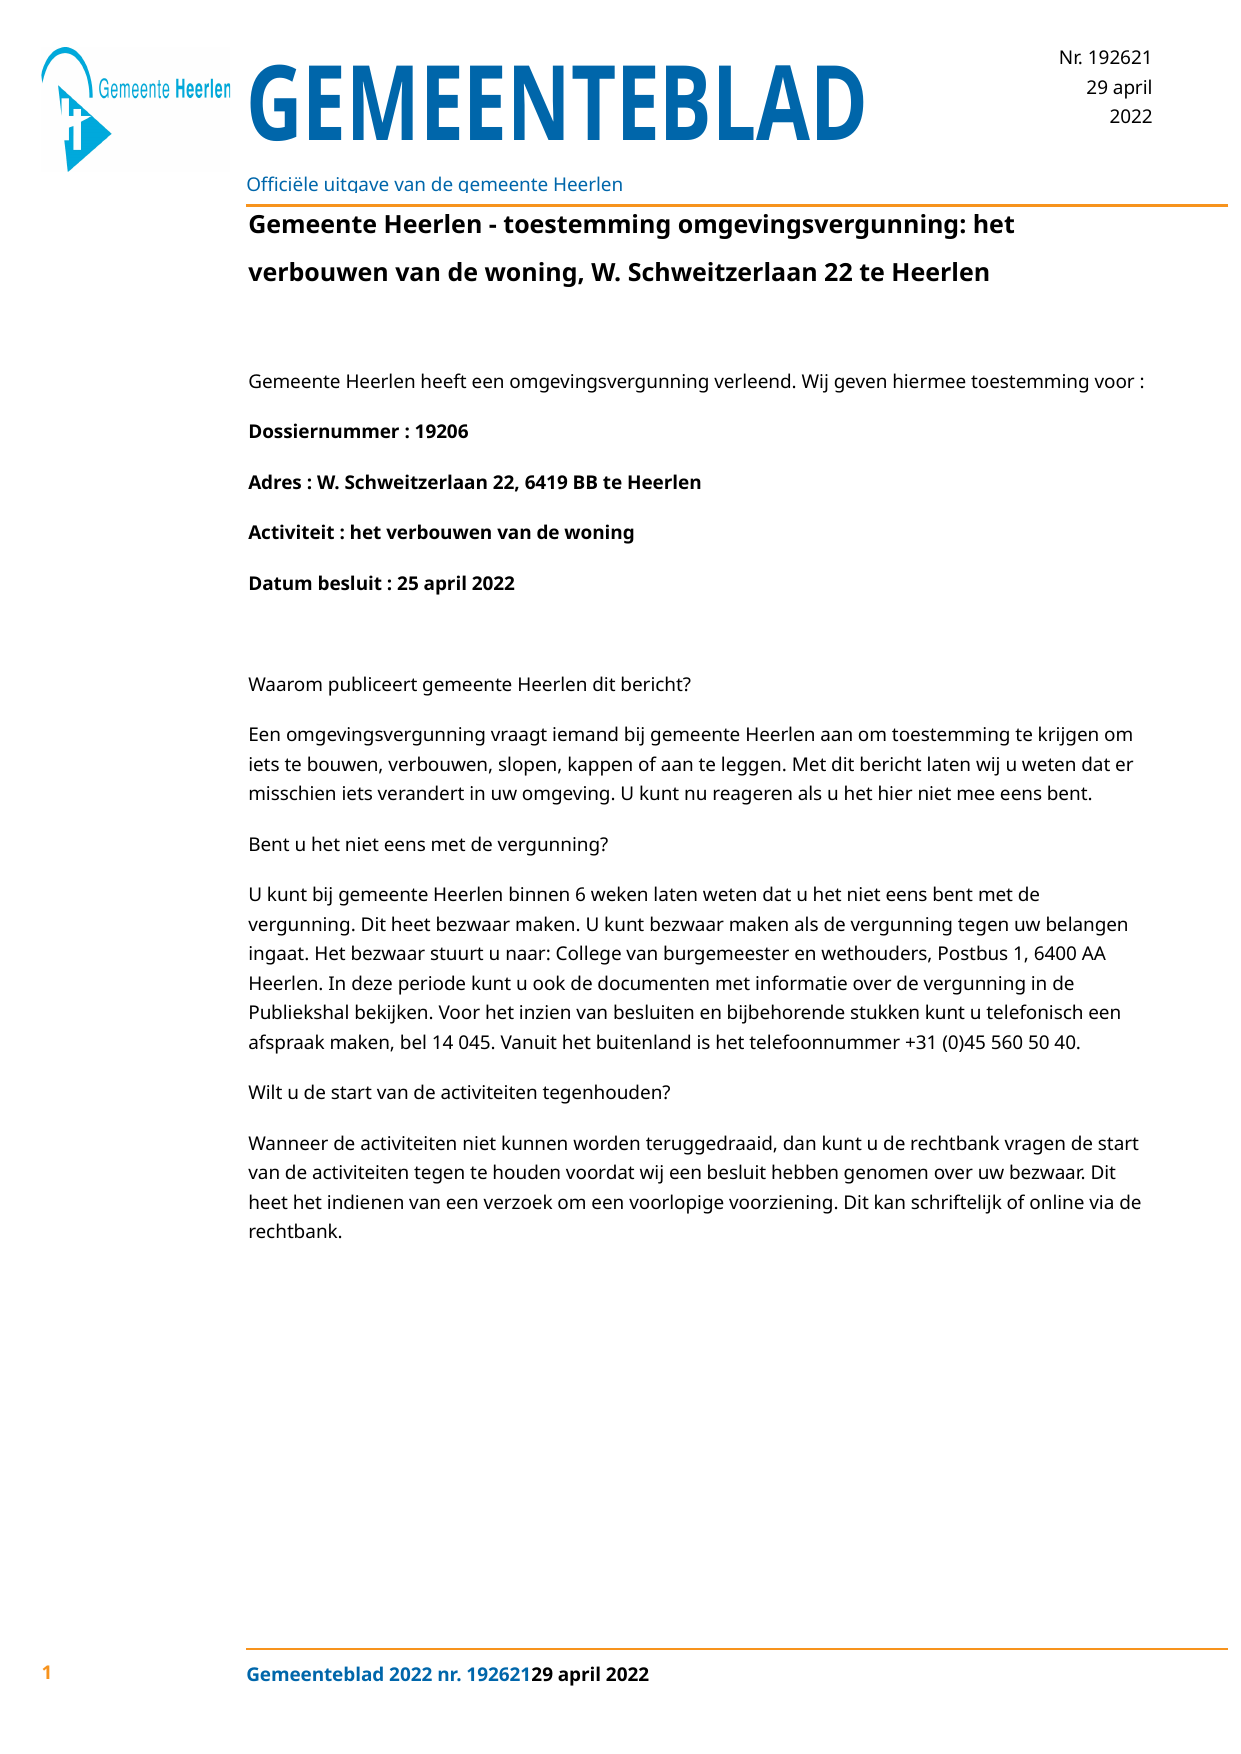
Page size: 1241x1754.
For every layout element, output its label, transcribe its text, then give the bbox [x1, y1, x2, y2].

text U kunt bij gemeente Heerlen binnen 6 weken laten weten dat u het niet eens bent met de vergunning. Dit heet bezwaar maken. U kunt bezwaar maken als de vergunning tegen uw belangen ingaat. Het bezwaar stuurt u naar: College van burgemeester en wethouders, Postbus 1, 6400 AA Heerlen. In deze periode kunt u ook de documenten met informatie over de vergunning in de Publiekshal bekijken. Voor het inzien van besluiten en bijbehorende stukken kunt u telefonisch een afspraak maken, bel 14 045. Vanuit het buitenland is het telefoonnummer +31 (0)45 560 50 40. [248, 881, 1152, 1055]
text Adres : W. Schweitzerlaan 22, 6419 BB te Heerlen [248, 469, 1152, 495]
text Bent u het niet eens met de vergunning? [248, 831, 1152, 857]
text Een omgevingsvergunning vraagt iemand bij gemeente Heerlen aan om toestemming te krijgen om iets te bouwen, verbouwen, slopen, kappen of aan te leggen. Met dit bericht laten wij u weten dat er misschien iets verandert in uw omgeving. U kunt nu reageren als u het hier niet mee eens bent. [248, 721, 1152, 806]
picture [41, 47, 59, 70]
picture [41, 47, 231, 172]
text Wilt u de start van de activiteiten tegenhouden? [248, 1079, 1152, 1105]
text Gemeente Heerlen - toestemming omgevingsvergunning: het verbouwen van de woning, W. Schweitzerlaan 22 te Heerlen [248, 207, 1152, 288]
text Waarom publiceert gemeente Heerlen dit bericht? [248, 671, 1152, 697]
text Dossiernummer : 19206 [248, 419, 1152, 444]
text Activiteit : het verbouwen van de woning [248, 519, 1152, 545]
text Wanneer de activiteiten niet kunnen worden teruggedraaid, dan kunt u de rechtbank vragen de start van de activiteiten tegen te houden voordat wij een besluit hebben genomen over uw bezwaar. Dit heet het indienen van een verzoek om een voorlopige voorziening. Dit kan schriftelijk of online via de rechtbank. [248, 1130, 1152, 1244]
text Datum besluit : 25 april 2022 [248, 570, 1152, 596]
text Gemeente Heerlen heeft een omgevingsvergunning verleend. Wij geven hiermee toestemming voor : [248, 368, 1152, 394]
